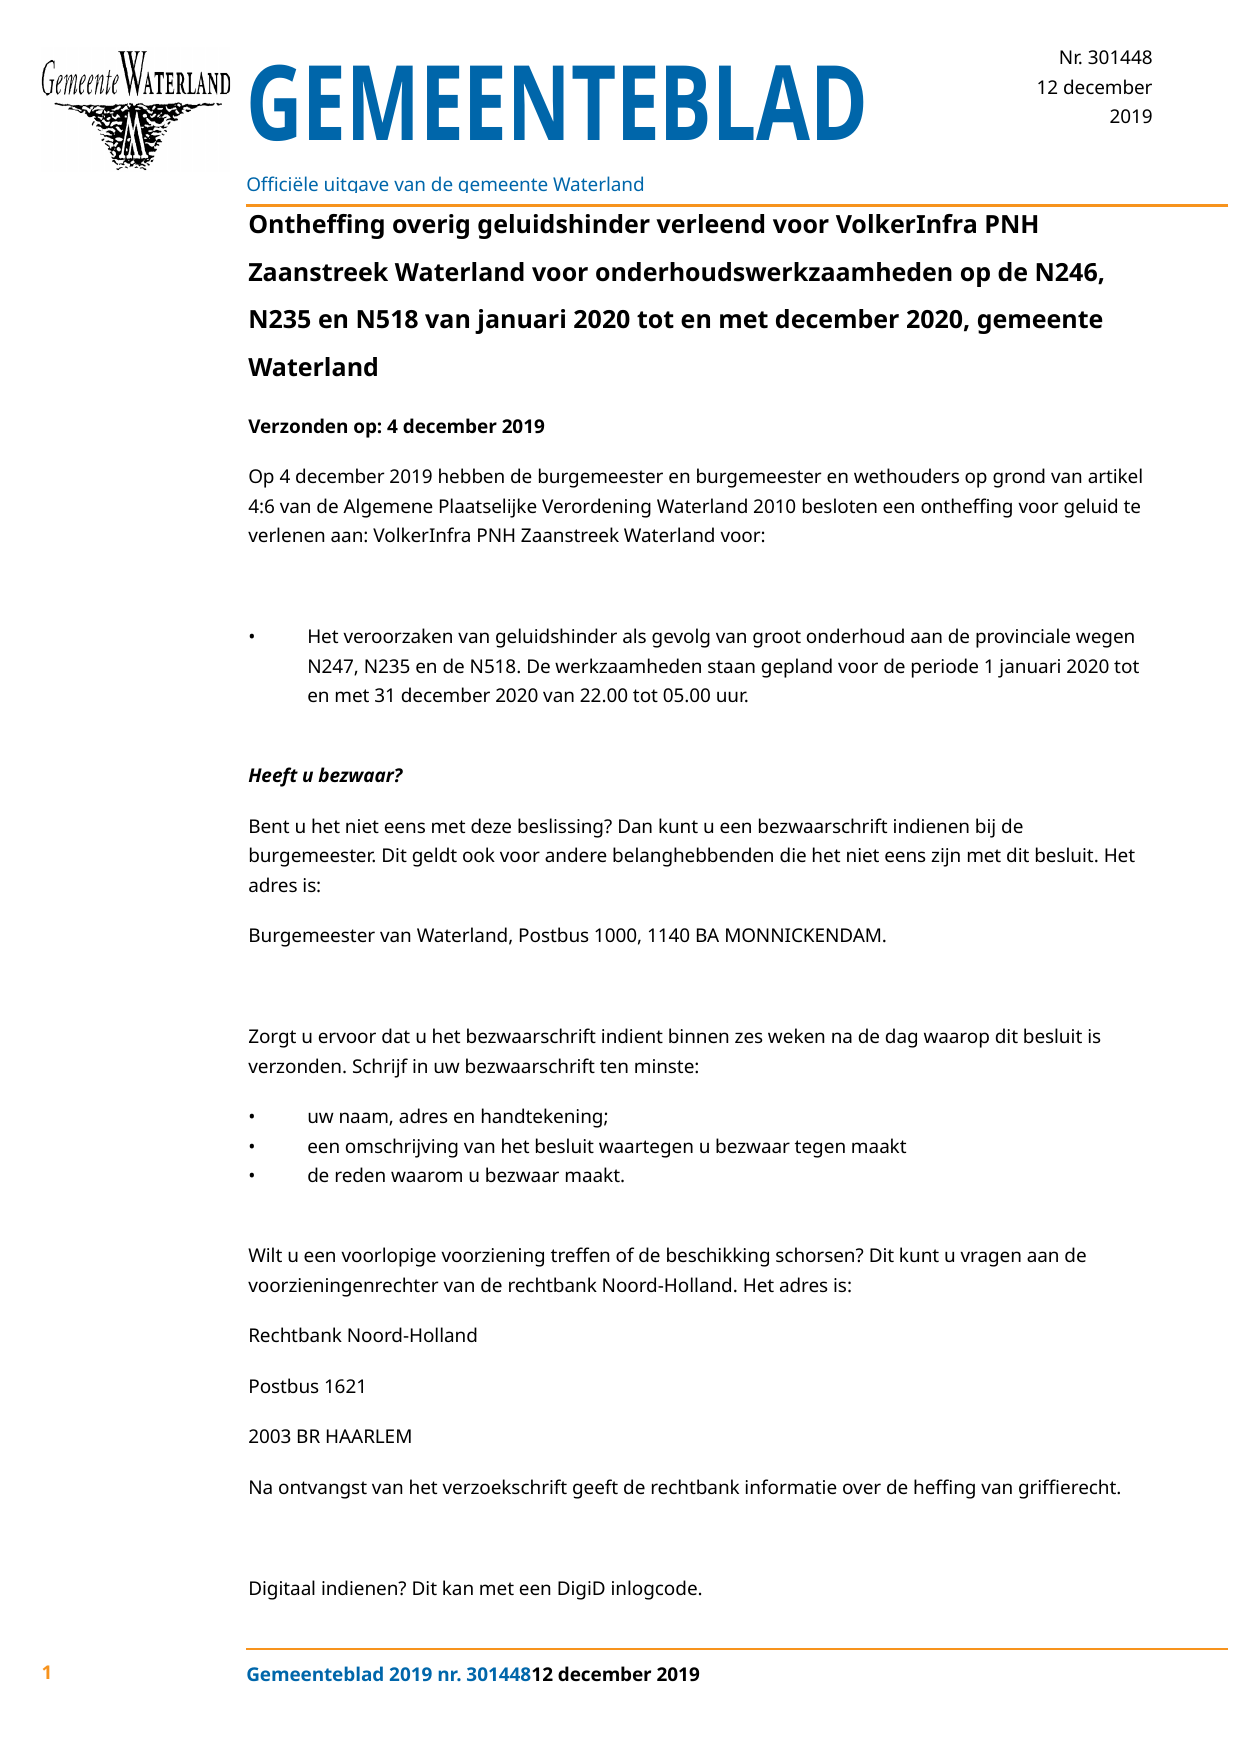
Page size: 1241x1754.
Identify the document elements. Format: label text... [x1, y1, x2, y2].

text Bent u het niet eens met deze beslissing? Dan kunt u een bezwaarschrift indienen bij de burgemeester. Dit geldt ook voor andere belanghebbenden die het niet eens zijn met dit besluit. Het adres is: [248, 813, 1152, 898]
text Ontheffing overig geluidshinder verleend voor VolkerInfra PNH Zaanstreek Waterland voor onderhoudswerkzaamheden op de N246, N235 en N518 van januari 2020 tot en met december 2020, gemeente Waterland [248, 207, 1152, 384]
text Postbus 1621 [248, 1373, 1152, 1399]
list uw naam, adres en handtekening; [248, 1103, 1152, 1129]
text Verzonden op: 4 december 2019 [248, 413, 1152, 439]
list de reden waarom u bezwaar maakt. [248, 1163, 1152, 1188]
list Het veroorzaken van geluidshinder als gevolg van groot onderhoud aan de provinciale wegen N247, N235 en de N518. De werkzaamheden staan gepland voor de periode 1 januari 2020 tot en met 31 december 2020 van 22.00 tot 05.00 uur. [248, 623, 1152, 708]
list een omschrijving van het besluit waartegen u bezwaar tegen maakt [248, 1133, 1152, 1159]
text Rechtbank Noord-Holland [248, 1323, 1152, 1348]
text Heeft u bezwaar? [248, 763, 1152, 788]
text Digitaal indienen? Dit kan met een DigiD inlogcode. [248, 1575, 1152, 1601]
text Wilt u een voorlopige voorziening treffen of de beschikking schorsen? Dit kunt u vragen aan de voorzieningenrechter van de rechtbank Noord-Holland. Het adres is: [248, 1243, 1152, 1298]
text Burgemeester van Waterland, Postbus 1000, 1140 BA MONNICKENDAM. [248, 923, 1152, 948]
text 2003 BR HAARLEM [248, 1423, 1152, 1449]
text Zorgt u ervoor dat u het bezwaarschrift indient binnen zes weken na de dag waarop dit besluit is verzonden. Schrijf in uw bezwaarschrift ten minste: [248, 1023, 1152, 1079]
text Na ontvangst van het verzoekschrift geeft de rechtbank informatie over de heffing van griffierecht. [248, 1474, 1152, 1500]
picture [41, 47, 231, 172]
text Op 4 december 2019 hebben de burgemeester en burgemeester en wethouders op grond van artikel 4:6 van de Algemene Plaatselijke Verordening Waterland 2010 besloten een ontheffing voor geluid te verlenen aan: VolkerInfra PNH Zaanstreek Waterland voor: [248, 463, 1152, 548]
